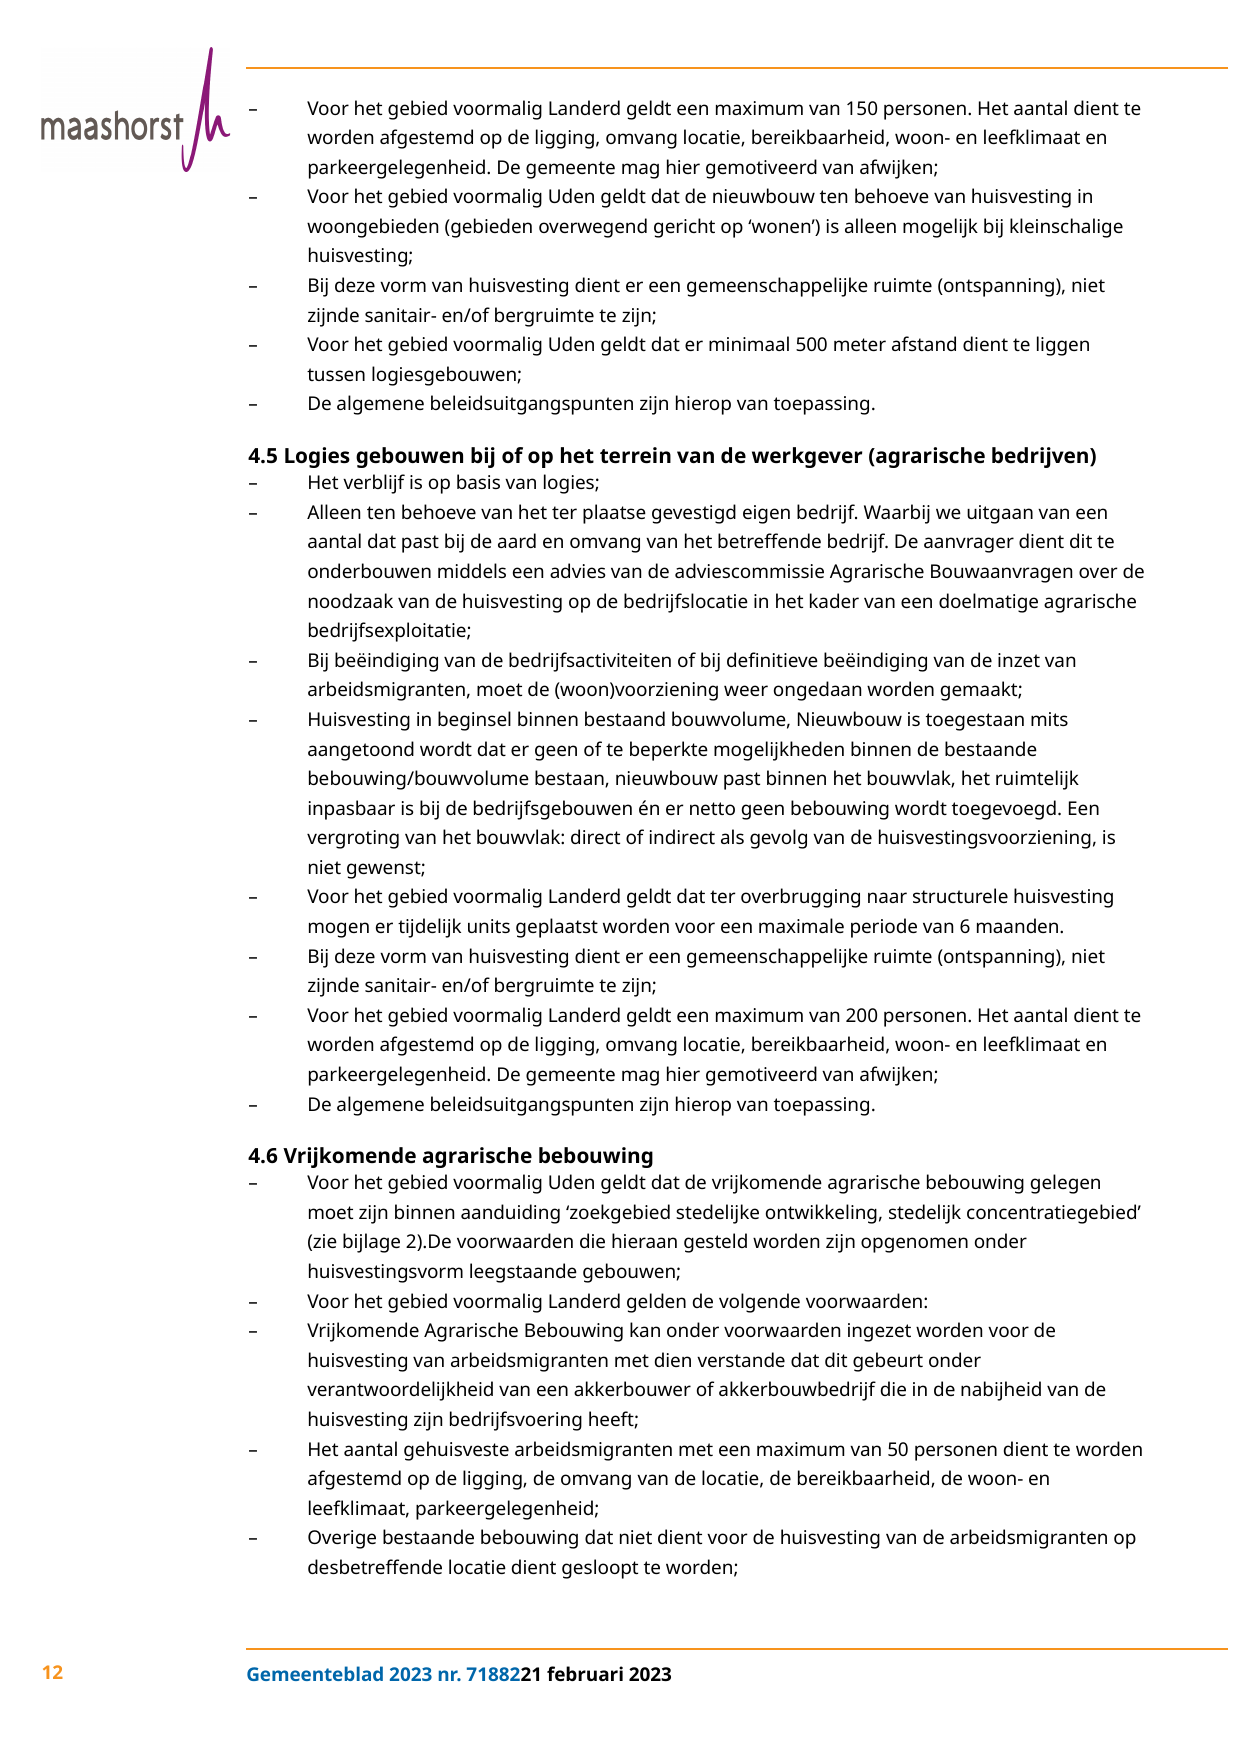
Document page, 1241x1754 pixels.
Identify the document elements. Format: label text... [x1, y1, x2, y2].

text 4.5 Logies gebouwen bij of op het terrein van de werkgever (agrarische bedrijven) [248, 441, 1152, 469]
list Overige bestaande bebouwing dat niet dient voor de huisvesting van de arbeidsmigranten op desbetreffende locatie dient gesloopt te worden; [248, 1524, 1152, 1580]
list Voor het gebied voormalig Landerd gelden de volgende voorwaarden: [248, 1288, 1152, 1314]
list Voor het gebied voormalig Uden geldt dat de vrijkomende agrarische bebouwing gelegen moet zijn binnen aanduiding ‘zoekgebied stedelijke ontwikkeling, stedelijk concentratiegebied’ (zie bijlage 2).De voorwaarden die hieraan gesteld worden zijn opgenomen onder huisvestingsvorm leegstaande gebouwen; [248, 1169, 1152, 1284]
picture [41, 47, 231, 172]
list Bij deze vorm van huisvesting dient er een gemeenschappelijke ruimte (ontspanning), niet zijnde sanitair- en/of bergruimte te zijn; [248, 943, 1152, 998]
list Voor het gebied voormalig Uden geldt dat de nieuwbouw ten behoeve van huisvesting in woongebieden (gebieden overwegend gericht op ‘wonen’) is alleen mogelijk bij kleinschalige huisvesting; [248, 183, 1152, 268]
list Huisvesting in beginsel binnen bestaand bouwvolume, Nieuwbouw is toegestaan mits aangetoond wordt dat er geen of te beperkte mogelijkheden binnen de bestaande bebouwing/bouwvolume bestaan, nieuwbouw past binnen het bouwvlak, het ruimtelijk inpasbaar is bij de bedrijfsgebouwen én er netto geen bebouwing wordt toegevoegd. Een vergroting van het bouwvlak: direct of indirect als gevolg van de huisvestingsvoorziening, is niet gewenst; [248, 706, 1152, 880]
list Alleen ten behoeve van het ter plaatse gevestigd eigen bedrijf. Waarbij we uitgaan van een aantal dat past bij de aard en omvang van het betreffende bedrijf. De aanvrager dient dit te onderbouwen middels een advies van de adviescommissie Agrarische Bouwaanvragen over de noodzaak van de huisvesting op de bedrijfslocatie in het kader van een doelmatige agrarische bedrijfsexploitatie; [248, 499, 1152, 643]
list Voor het gebied voormalig Landerd geldt dat ter overbrugging naar structurele huisvesting mogen er tijdelijk units geplaatst worden voor een maximale periode van 6 maanden. [248, 884, 1152, 939]
list Vrijkomende Agrarische Bebouwing kan onder voorwaarden ingezet worden voor de huisvesting van arbeidsmigranten met dien verstande dat dit gebeurt onder verantwoordelijkheid van een akkerbouwer of akkerbouwbedrijf die in de nabijheid van de huisvesting zijn bedrijfsvoering heeft; [248, 1317, 1152, 1432]
text 4.6 Vrijkomende agrarische bebouwing [248, 1141, 1152, 1169]
list Bij deze vorm van huisvesting dient er een gemeenschappelijke ruimte (ontspanning), niet zijnde sanitair- en/of bergruimte te zijn; [248, 272, 1152, 328]
list Het verblijf is op basis van logies; [248, 469, 1152, 495]
list Voor het gebied voormalig Landerd geldt een maximum van 150 personen. Het aantal dient te worden afgestemd op de ligging, omvang locatie, bereikbaarheid, woon- en leefklimaat en parkeergelegenheid. De gemeente mag hier gemotiveerd van afwijken; [248, 95, 1152, 180]
list Het aantal gehuisveste arbeidsmigranten met een maximum van 50 personen dient te worden afgestemd op de ligging, de omvang van de locatie, de bereikbaarheid, de woon- en leefklimaat, parkeergelegenheid; [248, 1436, 1152, 1521]
list De algemene beleidsuitgangspunten zijn hierop van toepassing. [248, 1091, 1152, 1116]
list Voor het gebied voormalig Uden geldt dat er minimaal 500 meter afstand dient te liggen tussen logiesgebouwen; [248, 331, 1152, 387]
list De algemene beleidsuitgangspunten zijn hierop van toepassing. [248, 391, 1152, 416]
list Voor het gebied voormalig Landerd geldt een maximum van 200 personen. Het aantal dient te worden afgestemd op de ligging, omvang locatie, bereikbaarheid, woon- en leefklimaat en parkeergelegenheid. De gemeente mag hier gemotiveerd van afwijken; [248, 1002, 1152, 1087]
list Bij beëindiging van de bedrijfsactiviteiten of bij definitieve beëindiging van de inzet van arbeidsmigranten, moet de (woon)voorziening weer ongedaan worden gemaakt; [248, 647, 1152, 702]
